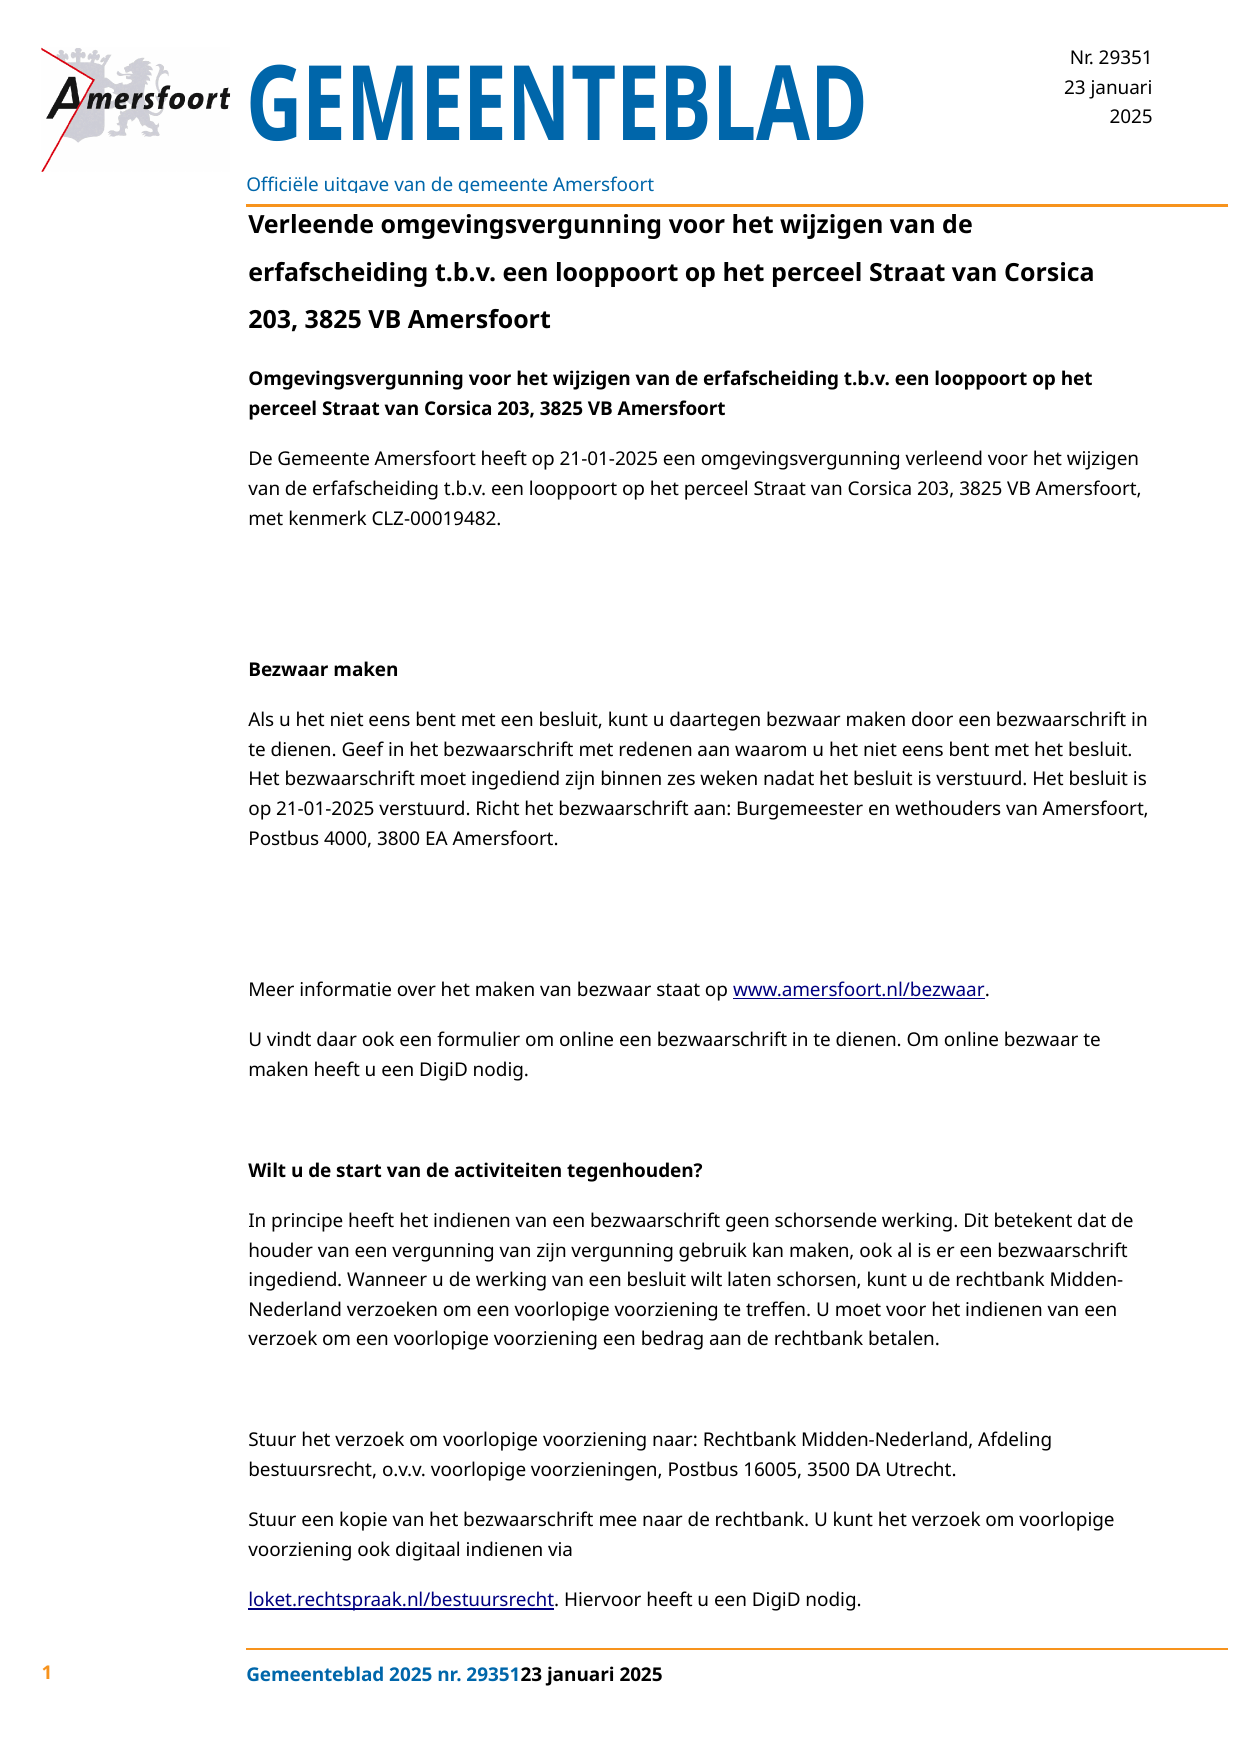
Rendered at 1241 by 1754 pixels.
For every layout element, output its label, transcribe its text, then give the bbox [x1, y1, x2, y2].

text Stuur het verzoek om voorlopige voorziening naar: Rechtbank Midden-Nederland, Afdeling bestuursrecht, o.v.v. voorlopige voorzieningen, Postbus 16005, 3500 DA Utrecht. [248, 1426, 1152, 1482]
text Verleende omgevingsvergunning voor het wijzigen van de erfafscheiding t.b.v. een looppoort op het perceel Straat van Corsica 203, 3825 VB Amersfoort [248, 207, 1152, 336]
text De Gemeente Amersfoort heeft op 21-01-2025 een omgevingsvergunning verleend voor het wijzigen van de erfafscheiding t.b.v. een looppoort op het perceel Straat van Corsica 203, 3825 VB Amersfoort, met kenmerk CLZ-00019482. [248, 446, 1152, 530]
text U vindt daar ook een formulier om online een bezwaarschrift in te dienen. Om online bezwaar te maken heeft u een DigiD nodig. [248, 1026, 1152, 1082]
text Als u het niet eens bent met een besluit, kunt u daartegen bezwaar maken door een bezwaarschrift in te dienen. Geef in het bezwaarschrift met redenen aan waarom u het niet eens bent met het besluit. Het bezwaarschrift moet ingediend zijn binnen zes weken nadat het besluit is verstuurd. Het besluit is op 21-01-2025 verstuurd. Richt het bezwaarschrift aan: Burgemeester en wethouders van Amersfoort, Postbus 4000, 3800 EA Amersfoort. [248, 706, 1152, 850]
text Bezwaar maken [248, 656, 1152, 682]
text Meer informatie over het maken van bezwaar staat op www.amersfoort.nl/bezwaar. [248, 976, 1152, 1002]
text Wilt u de start van de activiteiten tegenhouden? [248, 1157, 1152, 1182]
text Omgevingsvergunning voor het wijzigen van de erfafscheiding t.b.v. een looppoort op het perceel Straat van Corsica 203, 3825 VB Amersfoort [248, 366, 1152, 421]
text Stuur een kopie van het bezwaarschrift mee naar de rechtbank. U kunt het verzoek om voorlopige voorziening ook digitaal indienen via [248, 1506, 1152, 1562]
text In principe heeft het indienen van een bezwaarschrift geen schorsende werking. Dit betekent dat de houder van een vergunning van zijn vergunning gebruik kan maken, ook al is er een bezwaarschrift ingediend. Wanneer u de werking van een besluit wilt laten schorsen, kunt u de rechtbank Midden-Nederland verzoeken om een voorlopige voorziening te treffen. U moet voor het indienen van een verzoek om een voorlopige voorziening een bedrag aan de rechtbank betalen. [248, 1207, 1152, 1351]
picture [41, 47, 231, 172]
text loket.rechtspraak.nl/bestuursrecht. Hiervoor heeft u een DigiD nodig. [248, 1586, 1152, 1612]
